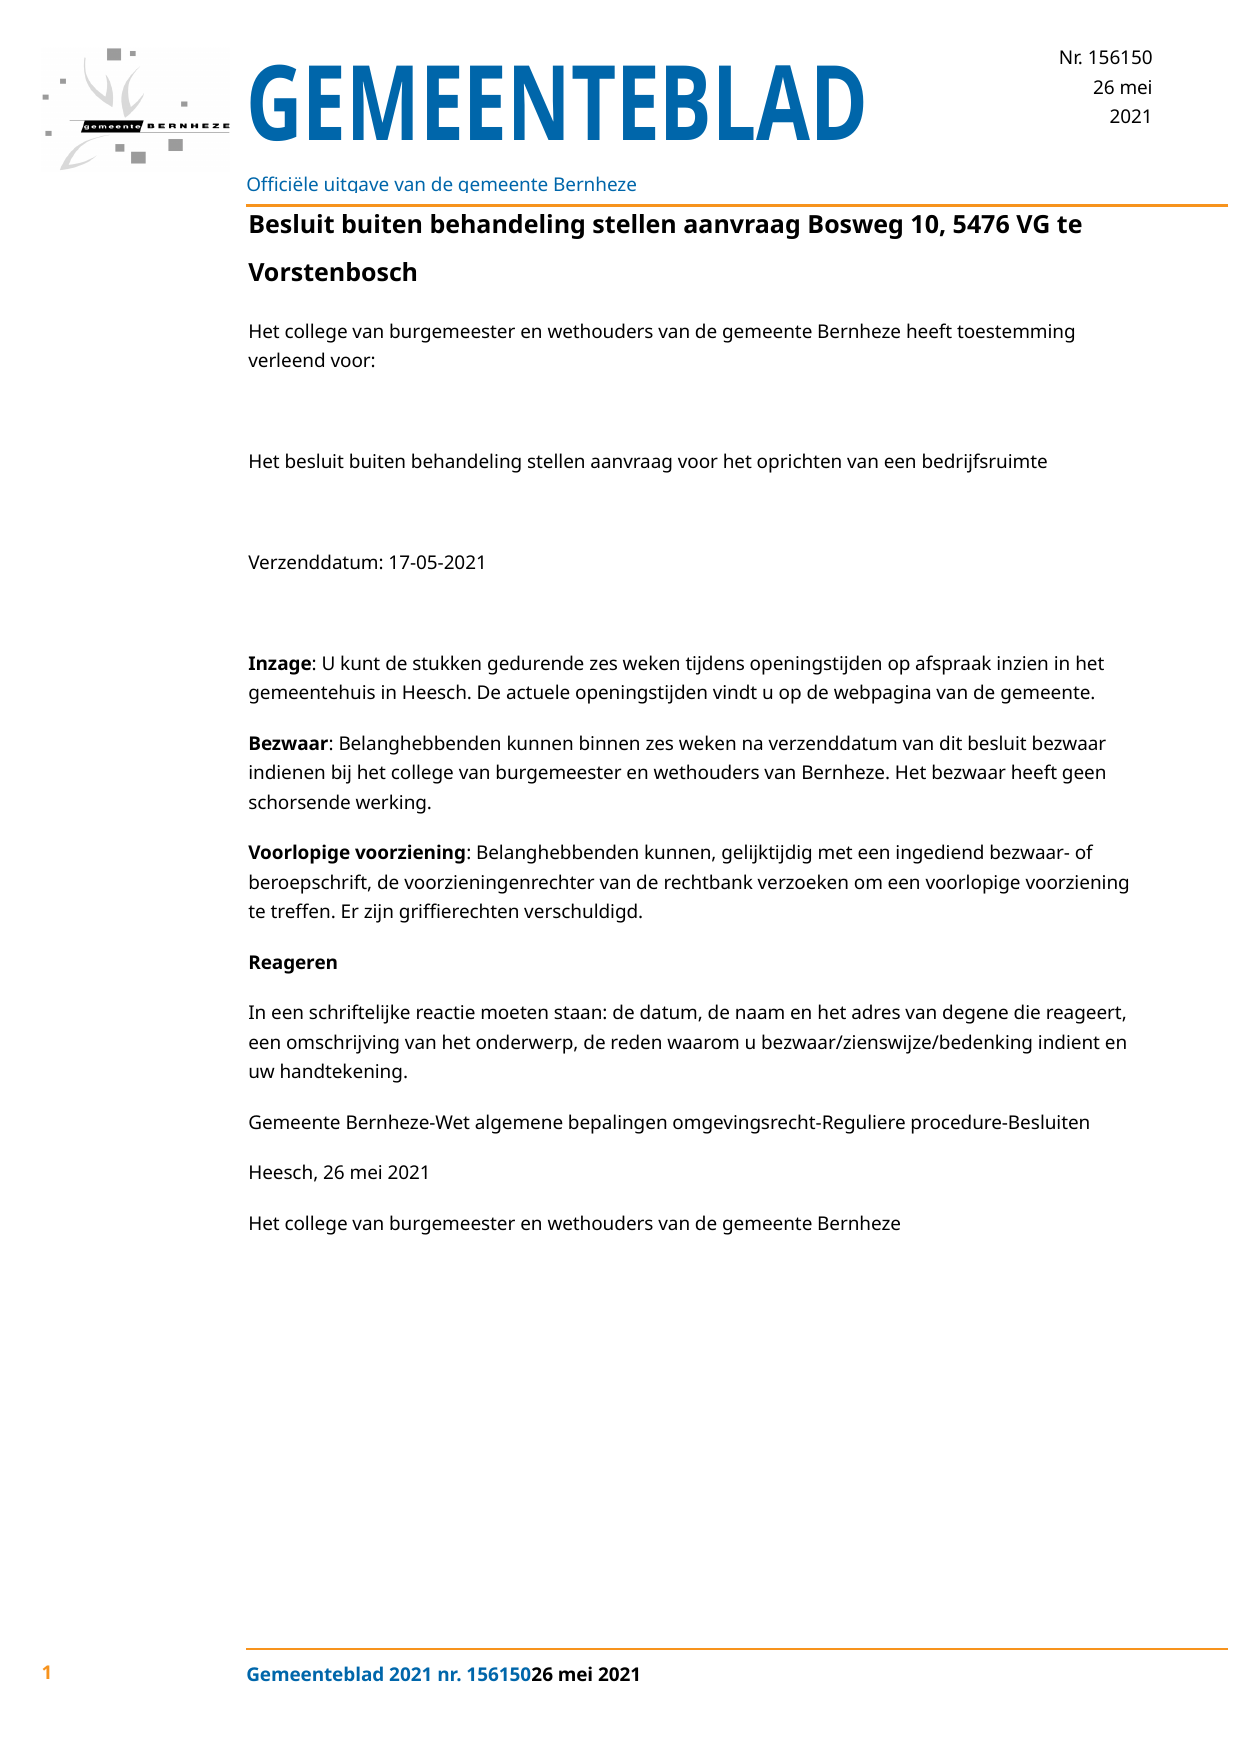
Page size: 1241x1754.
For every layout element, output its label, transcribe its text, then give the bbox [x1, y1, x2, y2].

text Heesch, 26 mei 2021 [248, 1159, 1152, 1185]
text Het college van burgemeester en wethouders van de gemeente Bernheze heeft toestemming verleend voor: [248, 318, 1152, 373]
text Besluit buiten behandeling stellen aanvraag Bosweg 10, 5476 VG te Vorstenbosch [248, 207, 1152, 288]
text Voorlopige voorziening: Belanghebbenden kunnen, gelijktijdig met een ingediend bezwaar- of beroepschrift, de voorzieningenrechter van de rechtbank verzoeken om een voorlopige voorziening te treffen. Er zijn griffierechten verschuldigd. [248, 839, 1152, 924]
text In een schriftelijke reactie moeten staan: de datum, de naam en het adres van degene die reageert, een omschrijving van het onderwerp, de reden waarom u bezwaar/zienswijze/bedenking indient en uw handtekening. [248, 999, 1152, 1084]
text Het college van burgemeester en wethouders van de gemeente Bernheze [248, 1210, 1152, 1236]
text Bezwaar: Belanghebbenden kunnen binnen zes weken na verzenddatum van dit besluit bezwaar indienen bij het college van burgemeester en wethouders van Bernheze. Het bezwaar heeft geen schorsende werking. [248, 730, 1152, 815]
text Reageren [248, 949, 1152, 975]
text Het besluit buiten behandeling stellen aanvraag voor het oprichten van een bedrijfsruimte [248, 448, 1152, 474]
text Gemeente Bernheze-Wet algemene bepalingen omgevingsrecht-Reguliere procedure-Besluiten [248, 1109, 1152, 1135]
text Inzage: U kunt de stukken gedurende zes weken tijdens openingstijden op afspraak inzien in het gemeentehuis in Heesch. De actuele openingstijden vindt u op de webpagina van de gemeente. [248, 650, 1152, 705]
picture [41, 47, 231, 172]
text Verzenddatum: 17-05-2021 [248, 549, 1152, 575]
